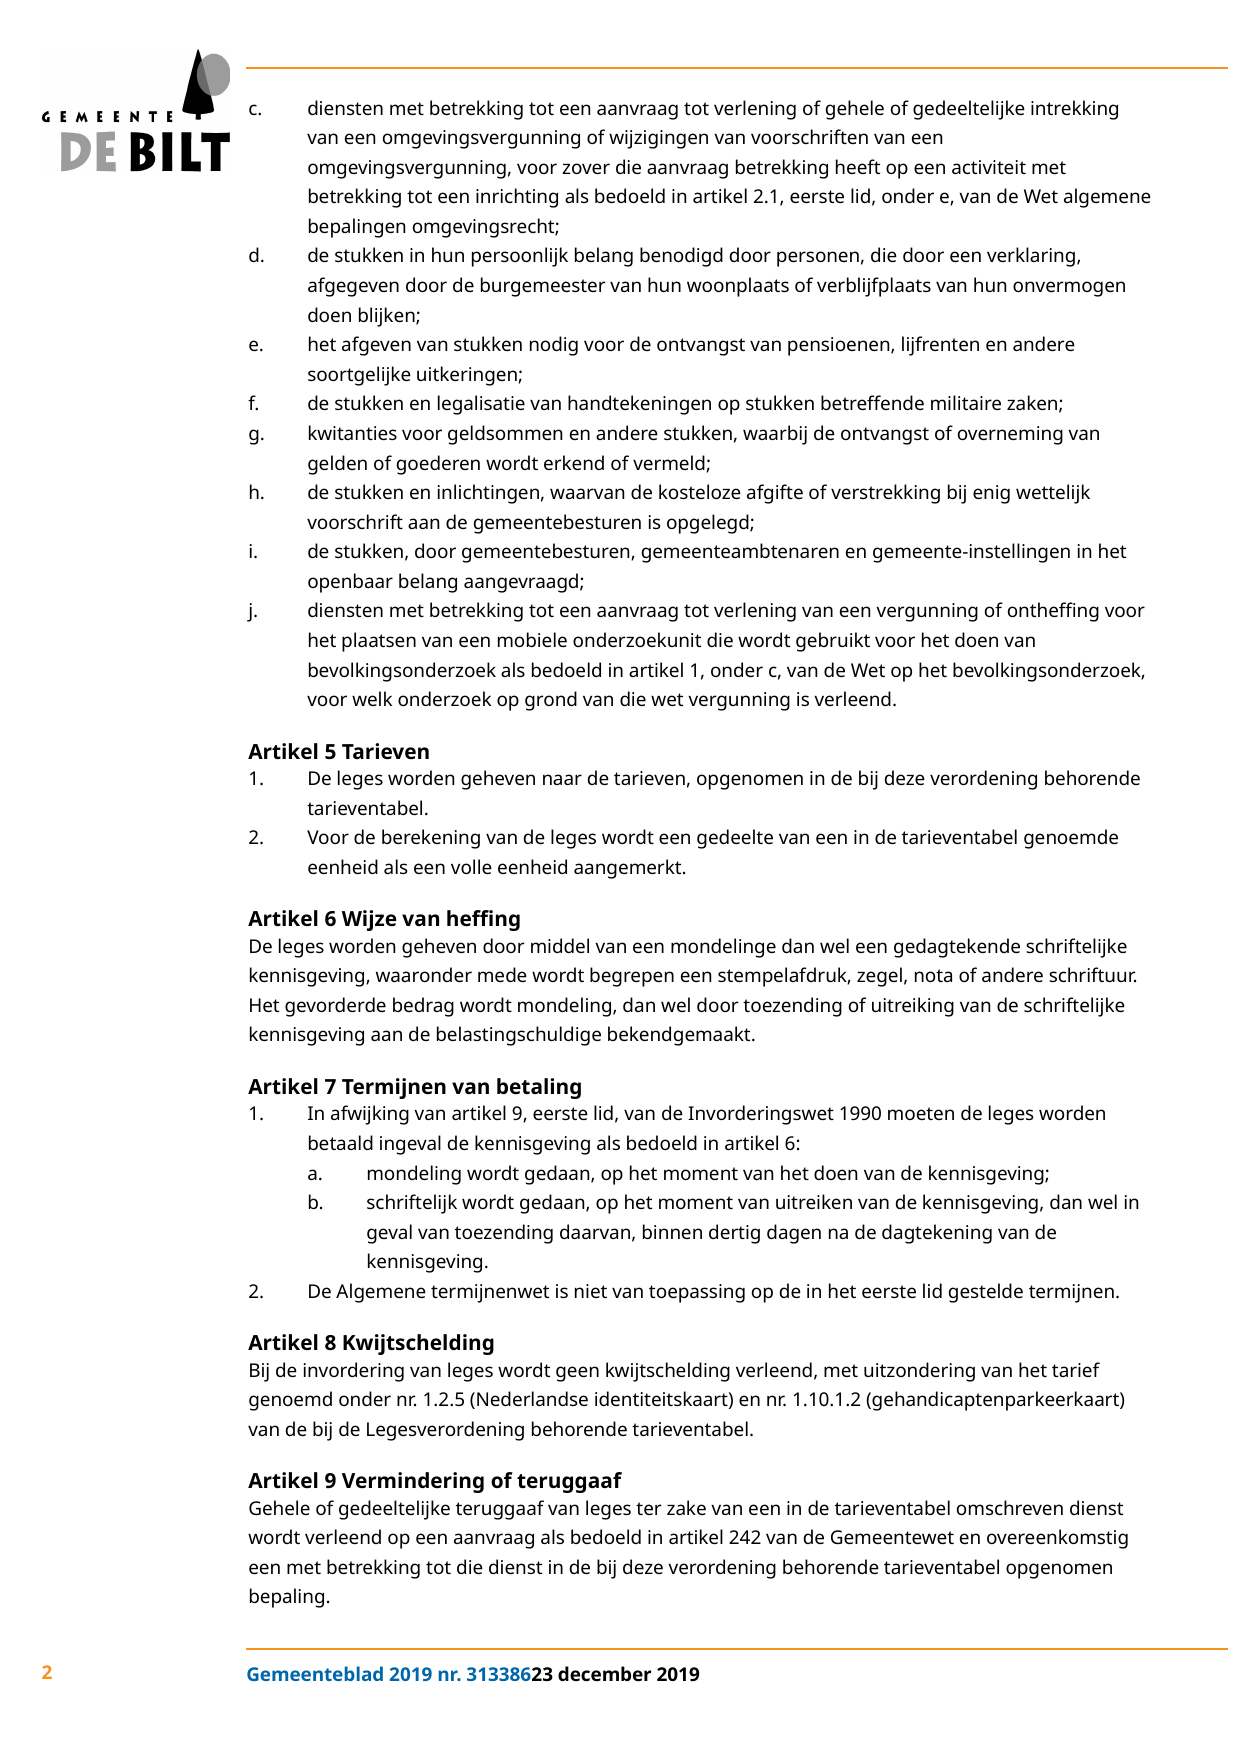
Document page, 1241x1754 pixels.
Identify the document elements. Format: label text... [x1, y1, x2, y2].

text Bij de invordering van leges wordt geen kwijtschelding verleend, met uitzondering van het tarief genoemd onder nr. 1.2.5 (Nederlandse identiteitskaart) en nr. 1.10.1.2 (gehandicaptenparkeerkaart) van de bij de Legesverordening behorende tarieventabel. [248, 1357, 1152, 1442]
list de stukken en legalisatie van handtekeningen op stukken betreffende militaire zaken; [248, 391, 1152, 416]
text Het gevorderde bedrag wordt mondeling, dan wel door toezending of uitreiking van de schriftelijke kennisgeving aan de belastingschuldige bekendgemaakt. [248, 992, 1152, 1047]
text Gehele of gedeeltelijke teruggaaf van leges ter zake van een in de tarieventabel omschreven dienst wordt verleend op een aanvraag als bedoeld in artikel 242 van de Gemeentewet en overeenkomstig een met betrekking tot die dienst in de bij deze verordening behorende tarieventabel opgenomen bepaling. [248, 1495, 1152, 1609]
list De Algemene termijnenwet is niet van toepassing op de in het eerste lid gestelde termijnen. [248, 1278, 1152, 1304]
text Artikel 5 Tarieven [248, 737, 1152, 765]
list het afgeven van stukken nodig voor de ontvangst van pensioenen, lijfrenten en andere soortgelijke uitkeringen; [248, 331, 1152, 387]
list de stukken, door gemeentebesturen, gemeenteambtenaren en gemeente-instellingen in het openbaar belang aangevraagd; [248, 538, 1152, 594]
list de stukken in hun persoonlijk belang benodigd door personen, die door een verklaring, afgegeven door de burgemeester van hun woonplaats of verblijfplaats van hun onvermogen doen blijken; [248, 243, 1152, 328]
text De leges worden geheven door middel van een mondelinge dan wel een gedagtekende schriftelijke kennisgeving, waaronder mede wordt begrepen een stempelafdruk, zegel, nota of andere schriftuur. [248, 933, 1152, 988]
list De leges worden geheven naar de tarieven, opgenomen in de bij deze verordening behorende tarieventabel. [248, 765, 1152, 821]
text Artikel 8 Kwijtschelding [248, 1328, 1152, 1357]
text Artikel 6 Wijze van heffing [248, 904, 1152, 933]
list In afwijking van artikel 9, eerste lid, van de Invorderingswet 1990 moeten de leges worden betaald ingeval de kennisgeving als bedoeld in artikel 6: [248, 1101, 1152, 1156]
picture [41, 47, 231, 172]
list de stukken en inlichtingen, waarvan de kosteloze afgifte of verstrekking bij enig wettelijk voorschrift aan de gemeentebesturen is opgelegd; [248, 479, 1152, 535]
list Voor de berekening van de leges wordt een gedeelte van een in de tarieventabel genoemde eenheid als een volle eenheid aangemerkt. [248, 824, 1152, 880]
list diensten met betrekking tot een aanvraag tot verlening of gehele of gedeeltelijke intrekking van een omgevingsvergunning of wijzigingen van voorschriften van een omgevingsvergunning, voor zover die aanvraag betrekking heeft op een activiteit met betrekking tot een inrichting als bedoeld in artikel 2.1, eerste lid, onder e, van de Wet algemene bepalingen omgevingsrecht; [248, 95, 1152, 239]
text Artikel 9 Vermindering of teruggaaf [248, 1466, 1152, 1495]
list mondeling wordt gedaan, op het moment van het doen van de kennisgeving; [307, 1160, 1152, 1185]
list diensten met betrekking tot een aanvraag tot verlening van een vergunning of ontheffing voor het plaatsen van een mobiele onderzoekunit die wordt gebruikt voor het doen van bevolkingsonderzoek als bedoeld in artikel 1, onder c, van de Wet op het bevolkingsonderzoek, voor welk onderzoek op grond van die wet vergunning is verleend. [248, 598, 1152, 712]
text Artikel 7 Termijnen van betaling [248, 1072, 1152, 1101]
list kwitanties voor geldsommen en andere stukken, waarbij de ontvangst of overneming van gelden of goederen wordt erkend of vermeld; [248, 420, 1152, 476]
list schriftelijk wordt gedaan, op het moment van uitreiken van de kennisgeving, dan wel in geval van toezending daarvan, binnen dertig dagen na de dagtekening van de kennisgeving. [307, 1189, 1152, 1274]
